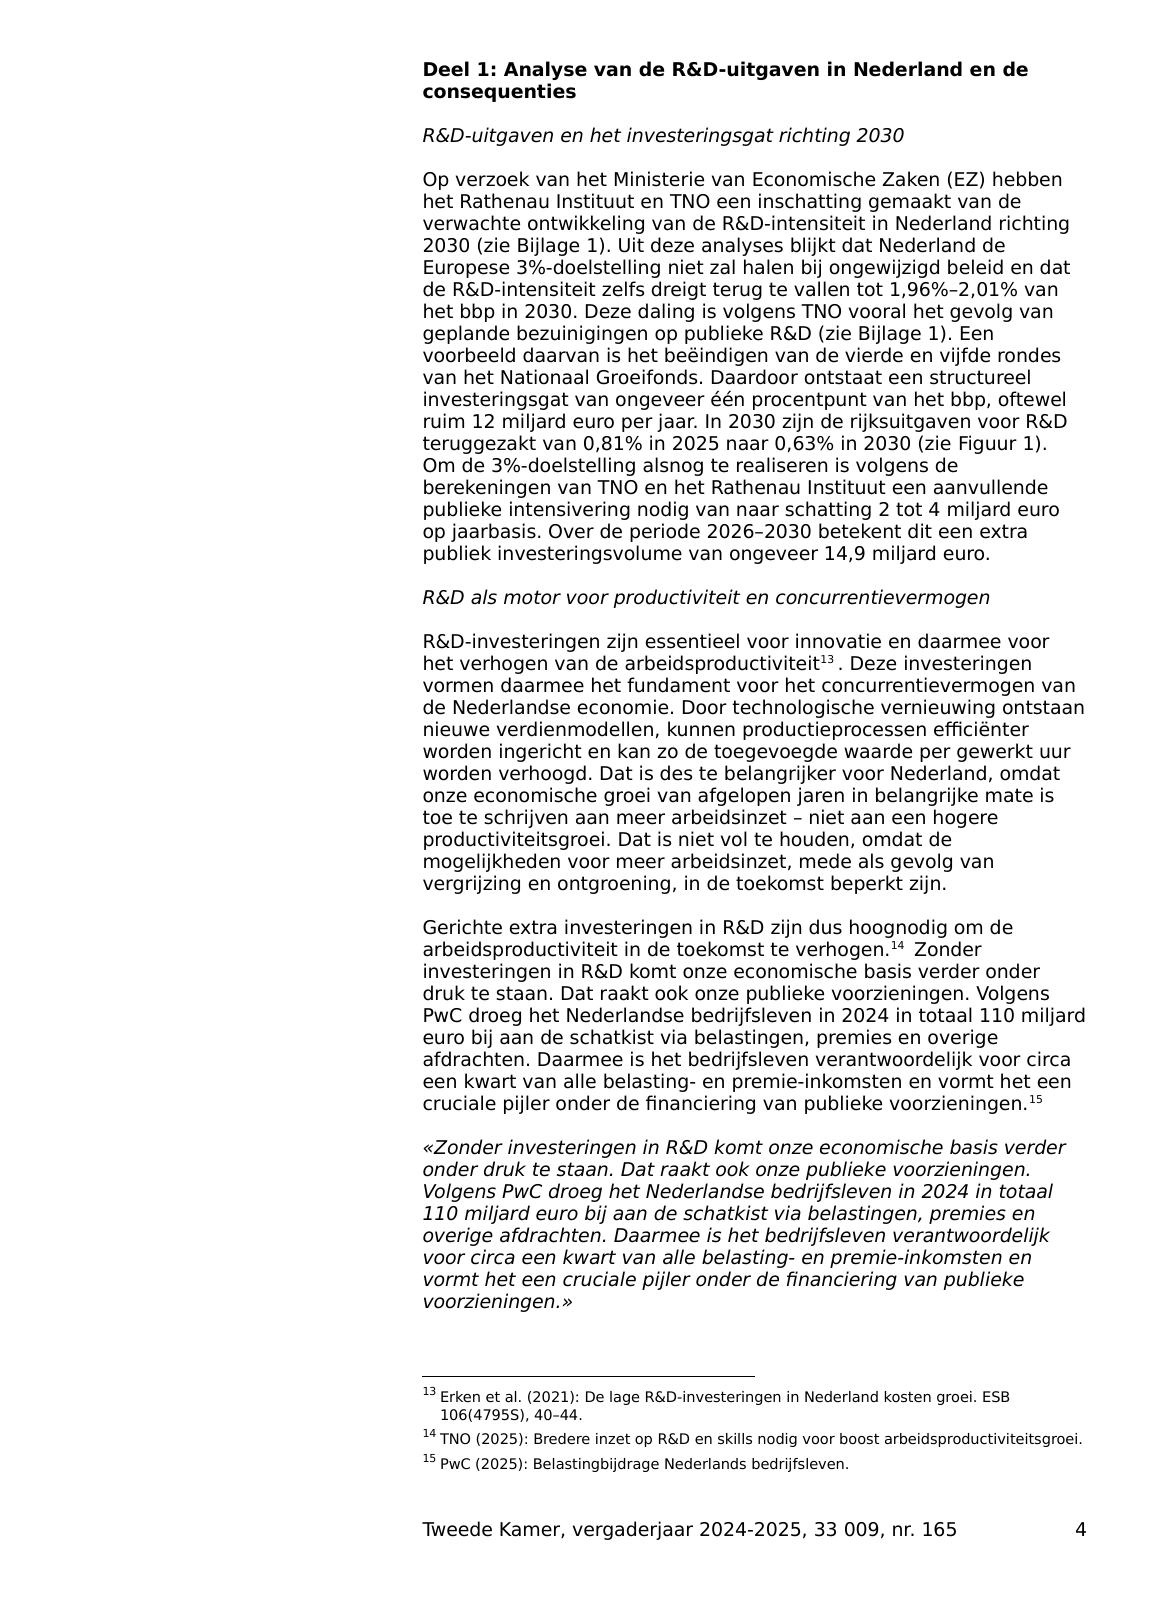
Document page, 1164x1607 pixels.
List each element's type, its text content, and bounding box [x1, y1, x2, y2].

text Erken et al. (2021): De lage R&D-investeringen in Nederland kosten groei. ESB 106(4795S), 40–44. [422, 1385, 1087, 1424]
text «Zonder investeringen in R&D komt onze economische basis verder onder druk te staan. Dat raakt ook onze publieke voorzieningen. Volgens PwC droeg het Nederlandse bedrijfsleven in 2024 in totaal 110 miljard euro bij aan de schatkist via belastingen, premies en overige afdrachten. Daarmee is het bedrijfsleven verantwoordelijk voor circa een kwart van alle belasting- en premie-inkomsten en vormt het een cruciale pijler onder de financiering van publieke voorzieningen.» [422, 1137, 1087, 1313]
text Gerichte extra investeringen in R&D zijn dus hoognodig om de arbeidsproductiviteit in de toekomst te verhogen. Zonder investeringen in R&D komt onze economische basis verder onder druk te staan. Dat raakt ook onze publieke voorzieningen. Volgens PwC droeg het Nederlandse bedrijfsleven in 2024 in totaal 110 miljard euro bij aan de schatkist via belastingen, premies en overige afdrachten. Daarmee is het bedrijfsleven verantwoordelijk voor circa een kwart van alle belasting- en premie-inkomsten en vormt het een cruciale pijler onder de financiering van publieke voorzieningen. [422, 917, 1087, 1115]
text R&D-investeringen zijn essentieel voor innovatie en daarmee voor het verhogen van de arbeidsproductiviteit. Deze investeringen vormen daarmee het fundament voor het concurrentievermogen van de Nederlandse economie. Door technologische vernieuwing ontstaan nieuwe verdienmodellen, kunnen productieprocessen efficiënter worden ingericht en kan zo de toegevoegde waarde per gewerkt uur worden verhoogd. Dat is des te belangrijker voor Nederland, omdat onze economische groei van afgelopen jaren in belangrijke mate is toe te schrijven aan meer arbeidsinzet – niet aan een hogere productiviteitsgroei. Dat is niet vol te houden, omdat de mogelijkheden voor meer arbeidsinzet, mede als gevolg van vergrijzing en ontgroening, in de toekomst beperkt zijn. [422, 631, 1087, 895]
subtitle R&D als motor voor productiviteit en concurrentievermogen [422, 587, 1087, 609]
subtitle Deel 1: Analyse van de R&D-uitgaven in Nederland en de consequenties [422, 59, 1087, 103]
subtitle R&D-uitgaven en het investeringsgat richting 2030 [422, 125, 1087, 147]
text TNO (2025): Bredere inzet op R&D en skills nodig voor boost arbeidsproductiviteitsgroei. [422, 1427, 1087, 1449]
text Op verzoek van het Ministerie van Economische Zaken (EZ) hebben het Rathenau Instituut en TNO een inschatting gemaakt van de verwachte ontwikkeling van de R&D-intensiteit in Nederland richting 2030 (zie Bijlage 1). Uit deze analyses blijkt dat Nederland de Europese 3%-doelstelling niet zal halen bij ongewijzigd beleid en dat de R&D-intensiteit zelfs dreigt terug te vallen tot 1,96%–2,01% van het bbp in 2030. Deze daling is volgens TNO vooral het gevolg van geplande bezuinigingen op publieke R&D (zie Bijlage 1). Een voorbeeld daarvan is het beëindigen van de vierde en vijfde rondes van het Nationaal Groeifonds. Daardoor ontstaat een structureel investeringsgat van ongeveer één procentpunt van het bbp, oftewel ruim 12 miljard euro per jaar. In 2030 zijn de rijksuitgaven voor R&D teruggezakt van 0,81% in 2025 naar 0,63% in 2030 (zie Figuur 1). Om de 3%-doelstelling alsnog te realiseren is volgens de berekeningen van TNO en het Rathenau Instituut een aanvullende publieke intensivering nodig van naar schatting 2 tot 4 miljard euro op jaarbasis. Over de periode 2026–2030 betekent dit een extra publiek investeringsvolume van ongeveer 14,9 miljard euro. [422, 169, 1087, 565]
text PwC (2025): Belastingbijdrage Nederlands bedrijfsleven. [422, 1452, 1087, 1474]
